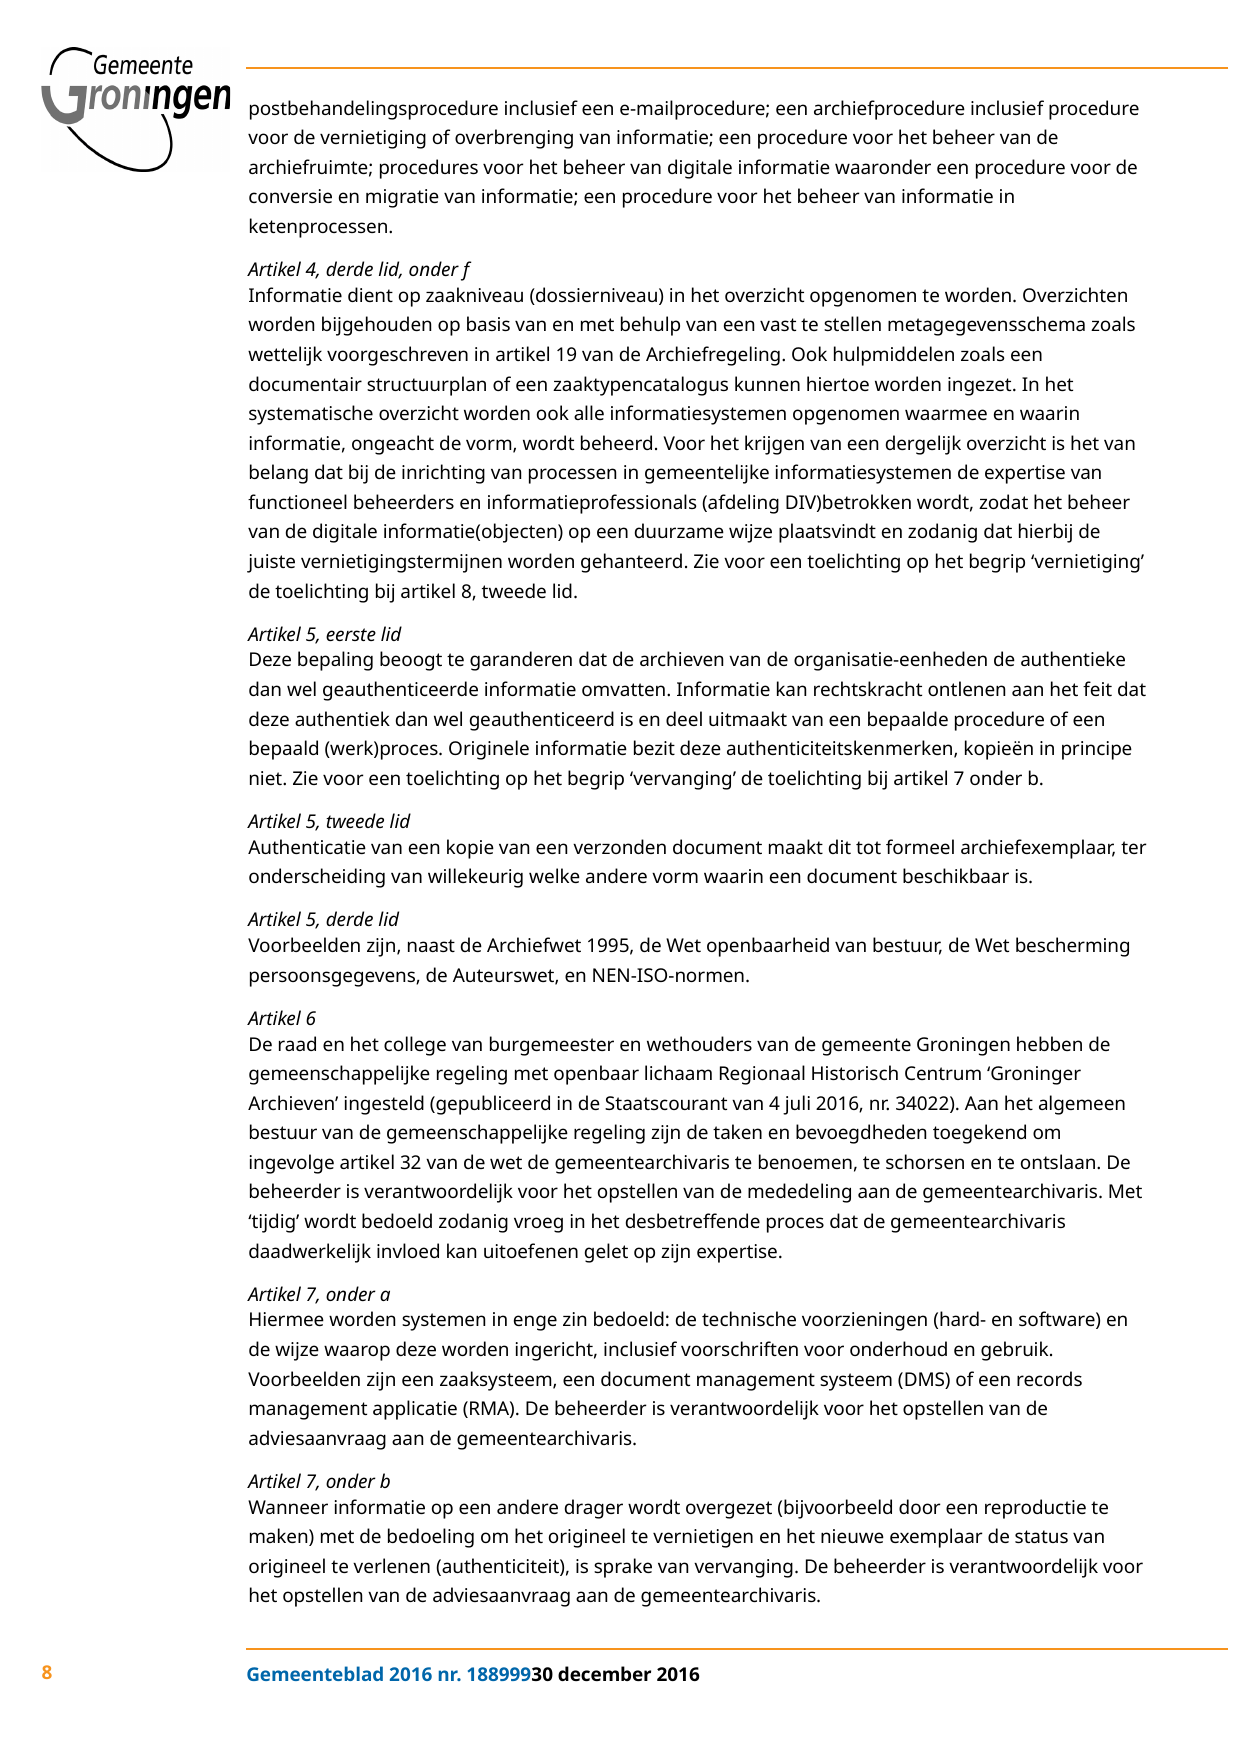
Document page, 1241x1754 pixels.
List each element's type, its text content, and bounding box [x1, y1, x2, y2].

text Artikel 6 [248, 1005, 1152, 1031]
text postbehandelingsprocedure inclusief een e-mailprocedure; een archiefprocedure inclusief procedure voor de vernietiging of overbrenging van informatie; een procedure voor het beheer van de archiefruimte; procedures voor het beheer van digitale informatie waaronder een procedure voor de conversie en migratie van informatie; een procedure voor het beheer van informatie in ketenprocessen. [248, 95, 1152, 239]
text Artikel 4, derde lid, onder f [248, 256, 1152, 282]
text Authenticatie van een kopie van een verzonden document maakt dit tot formeel archiefexemplaar, ter onderscheiding van willekeurig welke andere vorm waarin een document beschikbaar is. [248, 834, 1152, 889]
text Deze bepaling beoogt te garanderen dat de archieven van de organisatie-eenheden de authentieke dan wel geauthenticeerde informatie omvatten. Informatie kan rechtskracht ontlenen aan het feit dat deze authentiek dan wel geauthenticeerd is en deel uitmaakt van een bepaalde procedure of een bepaald (werk)proces. Originele informatie bezit deze authenticiteitskenmerken, kopieën in principe niet. Zie voor een toelichting op het begrip ‘vervanging’ de toelichting bij artikel 7 onder b. [248, 647, 1152, 791]
text Artikel 7, onder a [248, 1281, 1152, 1307]
text Informatie dient op zaakniveau (dossierniveau) in het overzicht opgenomen te worden. Overzichten worden bijgehouden op basis van en met behulp van een vast te stellen metagegevensschema zoals wettelijk voorgeschreven in artikel 19 van de Archiefregeling. Ook hulpmiddelen zoals een documentair structuurplan of een zaaktypencatalogus kunnen hiertoe worden ingezet. In het systematische overzicht worden ook alle informatiesystemen opgenomen waarmee en waarin informatie, ongeacht de vorm, wordt beheerd. Voor het krijgen van een dergelijk overzicht is het van belang dat bij de inrichting van processen in gemeentelijke informatiesystemen de expertise van functioneel beheerders en informatieprofessionals (afdeling DIV)betrokken wordt, zodat het beheer van de digitale informatie(objecten) op een duurzame wijze plaatsvindt en zodanig dat hierbij de juiste vernietigingstermijnen worden gehanteerd. Zie voor een toelichting op het begrip ‘vernietiging’ de toelichting bij artikel 8, tweede lid. [248, 282, 1152, 603]
text Hiermee worden systemen in enge zin bedoeld: de technische voorzieningen (hard- en software) en de wijze waarop deze worden ingericht, inclusief voorschriften voor onderhoud en gebruik. Voorbeelden zijn een zaaksysteem, een document management systeem (DMS) of een records management applicatie (RMA). De beheerder is verantwoordelijk voor het opstellen van de adviesaanvraag aan de gemeentearchivaris. [248, 1307, 1152, 1451]
text Wanneer informatie op een andere drager wordt overgezet (bijvoorbeeld door een reproductie te maken) met de bedoeling om het origineel te vernietigen en het nieuwe exemplaar de status van origineel te verlenen (authenticiteit), is sprake van vervanging. De beheerder is verantwoordelijk voor het opstellen van de adviesaanvraag aan de gemeentearchivaris. [248, 1494, 1152, 1608]
text Artikel 7, onder b [248, 1468, 1152, 1494]
text De raad en het college van burgemeester en wethouders van de gemeente Groningen hebben de gemeenschappelijke regeling met openbaar lichaam Regionaal Historisch Centrum ‘Groninger Archieven’ ingesteld (gepubliceerd in de Staatscourant van 4 juli 2016, nr. 34022). Aan het algemeen bestuur van de gemeenschappelijke regeling zijn de taken en bevoegdheden toegekend om ingevolge artikel 32 van de wet de gemeentearchivaris te benoemen, te schorsen en te ontslaan. De beheerder is verantwoordelijk voor het opstellen van de mededeling aan de gemeentearchivaris. Met ‘tijdig’ wordt bedoeld zodanig vroeg in het desbetreffende proces dat de gemeentearchivaris daadwerkelijk invloed kan uitoefenen gelet op zijn expertise. [248, 1031, 1152, 1263]
text Artikel 5, tweede lid [248, 808, 1152, 834]
picture [41, 47, 231, 172]
text Artikel 5, eerste lid [248, 621, 1152, 647]
text Artikel 5, derde lid [248, 907, 1152, 932]
text Voorbeelden zijn, naast de Archiefwet 1995, de Wet openbaarheid van bestuur, de Wet bescherming persoonsgegevens, de Auteurswet, en NEN-ISO-normen. [248, 932, 1152, 988]
